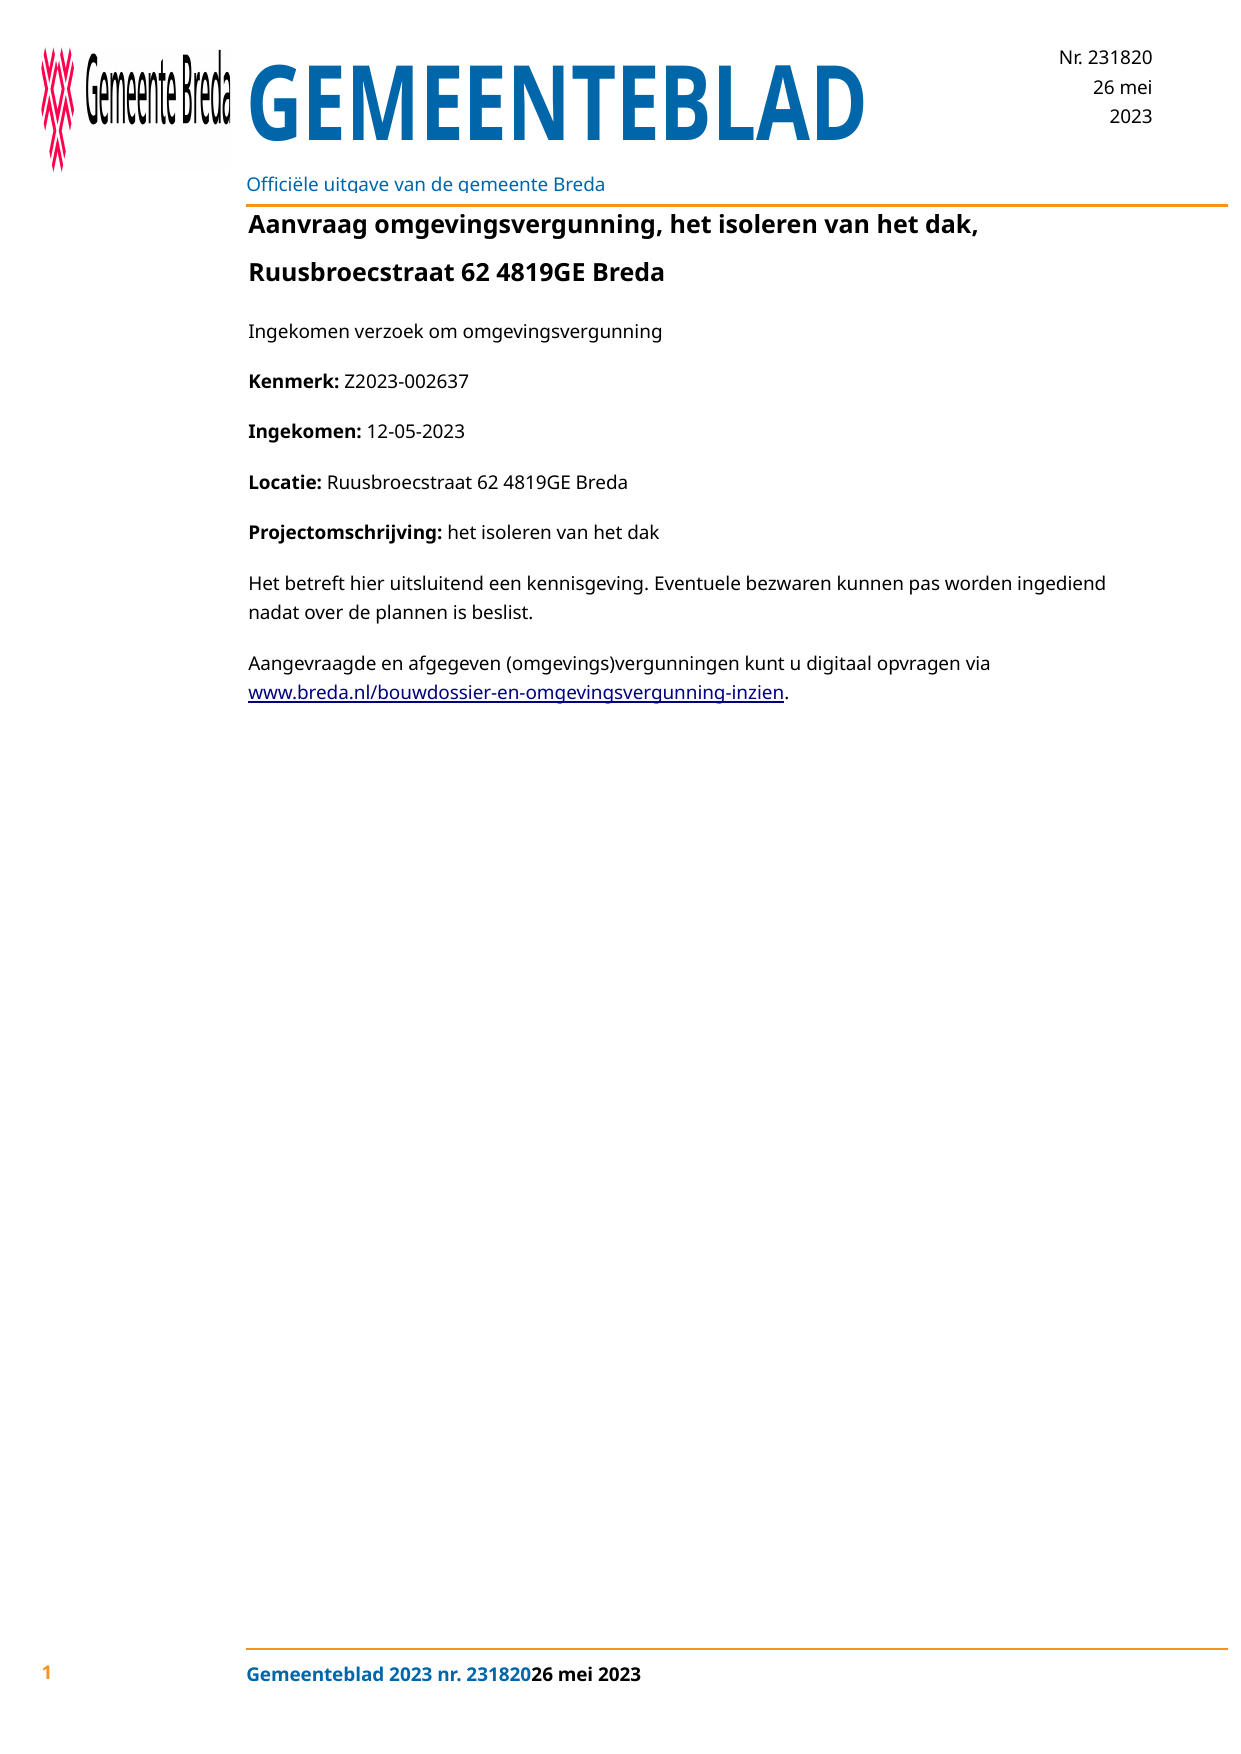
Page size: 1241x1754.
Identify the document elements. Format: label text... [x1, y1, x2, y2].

text Ingekomen verzoek om omgevingsvergunning [248, 318, 1152, 344]
text Aangevraagde en afgegeven (omgevings)vergunningen kunt u digitaal opvragen via www.breda.nl/bouwdossier-en-omgevingsvergunning-inzien. [248, 650, 1152, 705]
text Aanvraag omgevingsvergunning, het isoleren van het dak, Ruusbroecstraat 62 4819GE Breda [248, 207, 1152, 288]
text Locatie: Ruusbroecstraat 62 4819GE Breda [248, 469, 1152, 495]
text Projectomschrijving: het isoleren van het dak [248, 519, 1152, 545]
text Ingekomen: 12-05-2023 [248, 419, 1152, 444]
text Het betreft hier uitsluitend een kennisgeving. Eventuele bezwaren kunnen pas worden ingediend nadat over de plannen is beslist. [248, 570, 1152, 625]
text Kenmerk: Z2023-002637 [248, 368, 1152, 394]
picture [41, 47, 231, 172]
